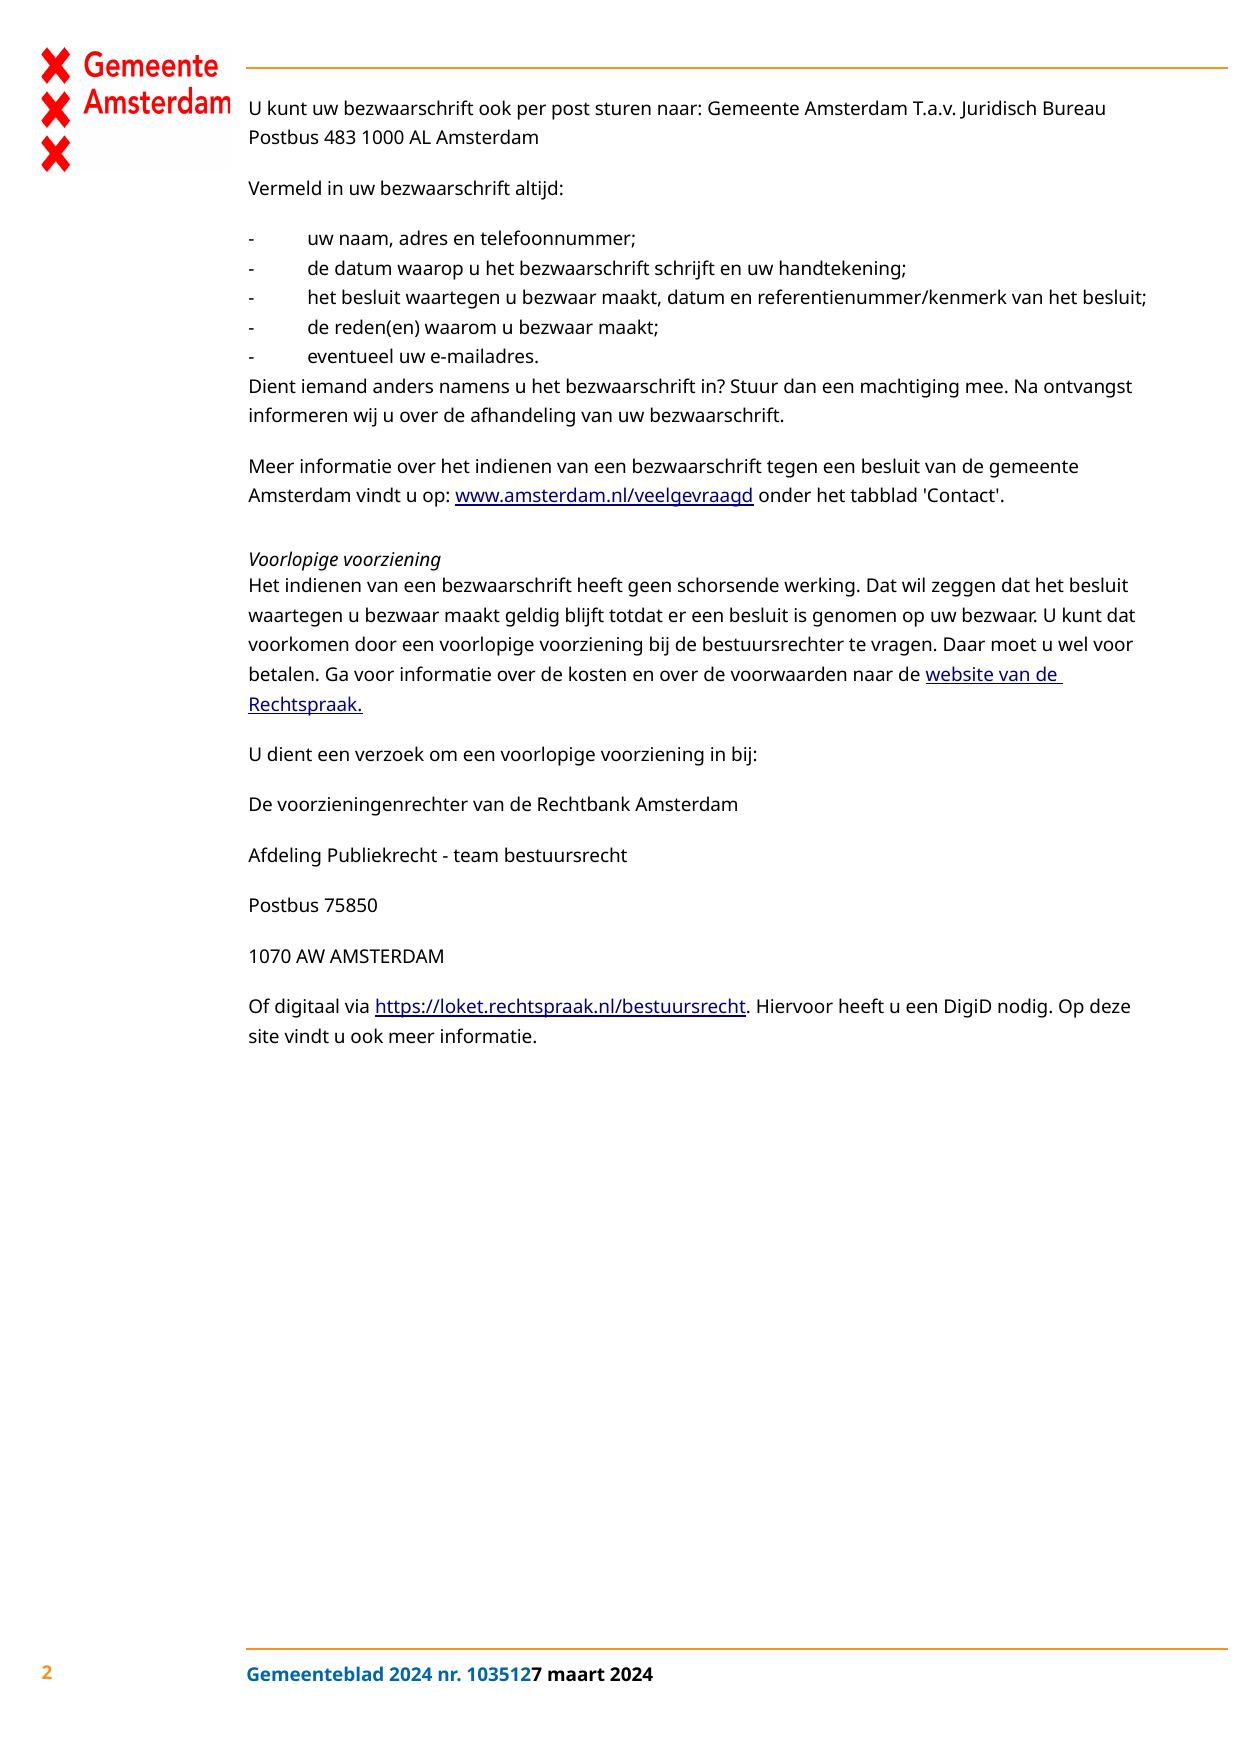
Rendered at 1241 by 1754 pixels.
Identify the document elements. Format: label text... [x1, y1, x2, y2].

text Meer informatie over het indienen van een bezwaarschrift tegen een besluit van de gemeente Amsterdam vindt u op: www.amsterdam.nl/veelgevraagd onder het tabblad 'Contact'. [248, 453, 1152, 508]
text Voorlopige voorziening [248, 547, 1152, 572]
text Postbus 75850 [248, 892, 1152, 918]
list de reden(en) waarom u bezwaar maakt; [248, 314, 1152, 340]
text De voorzieningenrechter van de Rechtbank Amsterdam [248, 792, 1152, 817]
text U dient een verzoek om een voorlopige voorziening in bij: [248, 741, 1152, 767]
text 1070 AW AMSTERDAM [248, 943, 1152, 968]
list uw naam, adres en telefoonnummer; [248, 225, 1152, 251]
list eventueel uw e-mailadres. [248, 343, 1152, 369]
list het besluit waartegen u bezwaar maakt, datum en referentienummer/kenmerk van het besluit; [248, 284, 1152, 310]
picture [41, 47, 231, 172]
text Vermeld in uw bezwaarschrift altijd: [248, 175, 1152, 201]
text Dient iemand anders namens u het bezwaarschrift in? Stuur dan een machtiging mee. Na ontvangst informeren wij u over de afhandeling van uw bezwaarschrift. [248, 373, 1152, 428]
list de datum waarop u het bezwaarschrift schrijft en uw handtekening; [248, 255, 1152, 281]
text Het indienen van een bezwaarschrift heeft geen schorsende werking. Dat wil zeggen dat het besluit waartegen u bezwaar maakt geldig blijft totdat er een besluit is genomen op uw bezwaar. U kunt dat voorkomen door een voorlopige voorziening bij de bestuursrechter te vragen. Daar moet u wel voor betalen. Ga voor informatie over de kosten en over de voorwaarden naar de website van de Rechtspraak. [248, 572, 1152, 716]
text Of digitaal via https://loket.rechtspraak.nl/bestuursrecht. Hiervoor heeft u een DigiD nodig. Op deze site vindt u ook meer informatie. [248, 993, 1152, 1048]
text U kunt uw bezwaarschrift ook per post sturen naar: Gemeente Amsterdam T.a.v. Juridisch Bureau Postbus 483 1000 AL Amsterdam [248, 95, 1152, 150]
text Afdeling Publiekrecht - team bestuursrecht [248, 842, 1152, 868]
